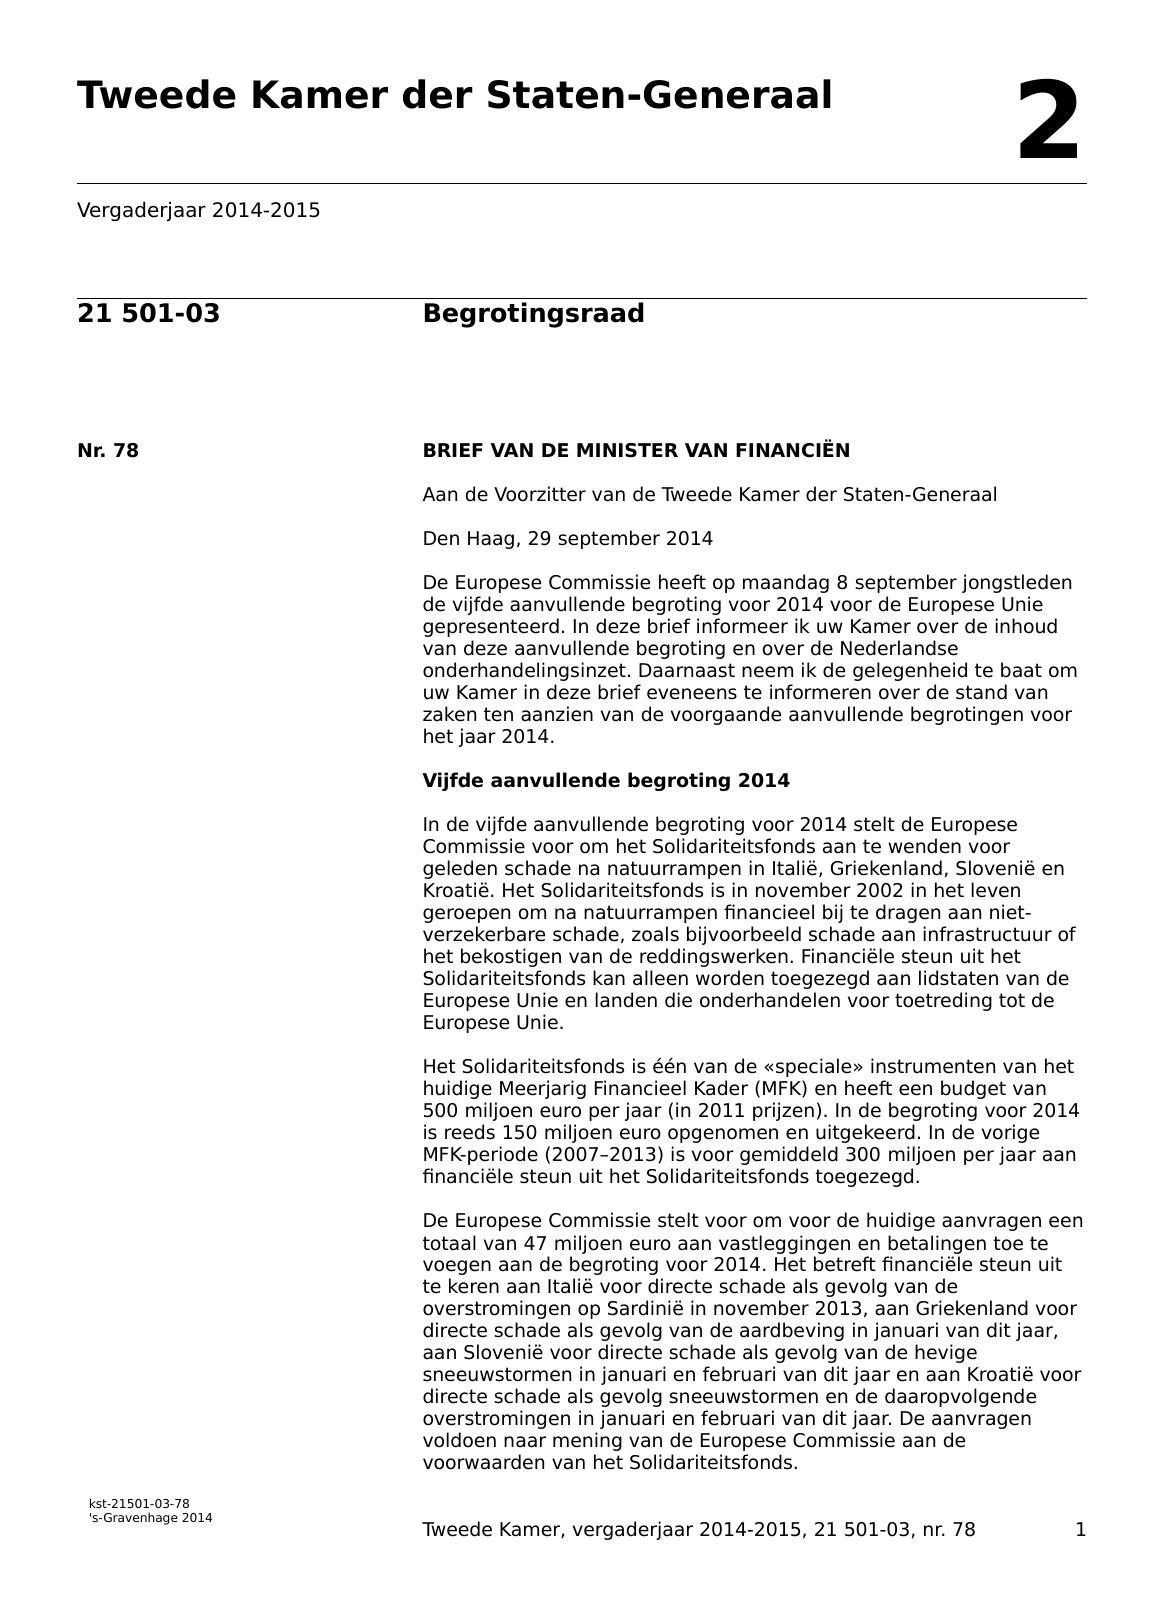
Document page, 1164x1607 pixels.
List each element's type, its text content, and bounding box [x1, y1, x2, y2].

text Den Haag, 29 september 2014 [422, 528, 1087, 550]
text De Europese Commissie heeft op maandag 8 september jongstleden de vijfde aanvullende begroting voor 2014 voor de Europese Unie gepresenteerd. In deze brief informeer ik uw Kamer over de inhoud van deze aanvullende begroting en over de Nederlandse onderhandelingsinzet. Daarnaast neem ik de gelegenheid te baat om uw Kamer in deze brief eveneens te informeren over de stand van zaken ten aanzien van de voorgaande aanvullende begrotingen voor het jaar 2014. [422, 572, 1087, 748]
text kst-21501-03-78 [88, 1497, 323, 1511]
text 's-Gravenhage 2014 [88, 1511, 323, 1525]
text Het Solidariteitsfonds is één van de «speciale» instrumenten van het huidige Meerjarig Financieel Kader (MFK) en heeft een budget van 500 miljoen euro per jaar (in 2011 prijzen). In de begroting voor 2014 is reeds 150 miljoen euro opgenomen en uitgekeerd. In de vorige MFK-periode (2007–2013) is voor gemiddeld 300 miljoen per jaar aan financiële steun uit het Solidariteitsfonds toegezegd. [422, 1056, 1087, 1188]
text In de vijfde aanvullende begroting voor 2014 stelt de Europese Commissie voor om het Solidariteitsfonds aan te wenden voor geleden schade na natuurrampen in Italië, Griekenland, Slovenië en Kroatië. Het Solidariteitsfonds is in november 2002 in het leven geroepen om na natuurrampen financieel bij te dragen aan niet-verzekerbare schade, zoals bijvoorbeeld schade aan infrastructuur of het bekostigen van de reddingswerken. Financiële steun uit het Solidariteitsfonds kan alleen worden toegezegd aan lidstaten van de Europese Unie en landen die onderhandelen voor toetreding tot de Europese Unie. [422, 814, 1087, 1034]
text De Europese Commissie stelt voor om voor de huidige aanvragen een totaal van 47 miljoen euro aan vastleggingen en betalingen toe te voegen aan de begroting voor 2014. Het betreft financiële steun uit te keren aan Italië voor directe schade als gevolg van de overstromingen op Sardinië in november 2013, aan Griekenland voor directe schade als gevolg van de aardbeving in januari van dit jaar, aan Slovenië voor directe schade als gevolg van de hevige sneeuwstormen in januari en februari van dit jaar en aan Kroatië voor directe schade als gevolg sneeuwstormen en de daaropvolgende overstromingen in januari en februari van dit jaar. De aanvragen voldoen naar mening van de Europese Commissie aan de voorwaarden van het Solidariteitsfonds. [422, 1210, 1087, 1474]
table_header Tweede Kamer der Staten-Generaal [77, 59, 886, 183]
subtitle Vijfde aanvullende begroting 2014 [422, 770, 1087, 792]
subtitle Nr. 78 BRIEF VAN DE MINISTER VAN FINANCIËN [77, 440, 1087, 462]
table_header 2 [886, 59, 1087, 183]
subtitle 21 501-03 Begrotingsraad [77, 299, 1087, 329]
table_cell Vergaderjaar 2014-2015 [77, 184, 1087, 298]
text Aan de Voorzitter van de Tweede Kamer der Staten-Generaal [422, 484, 1087, 506]
